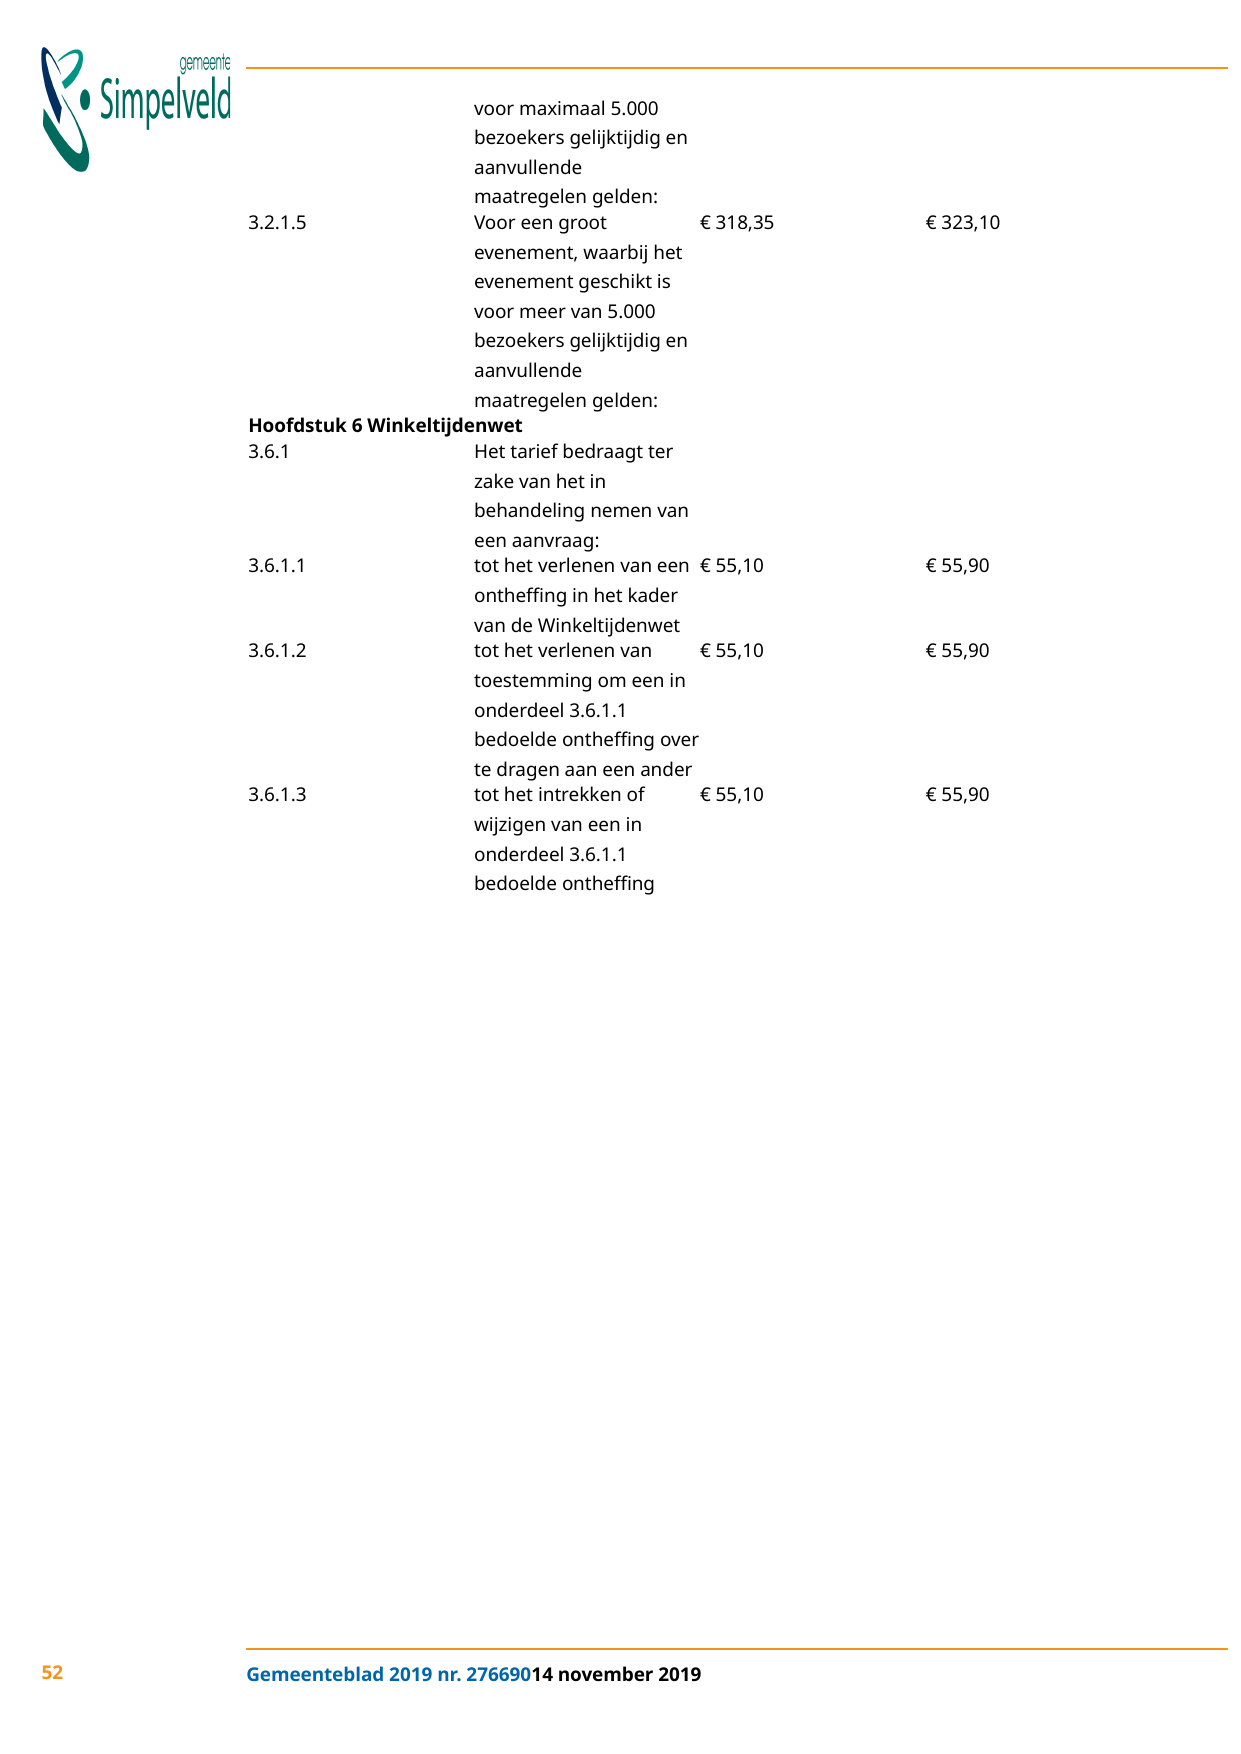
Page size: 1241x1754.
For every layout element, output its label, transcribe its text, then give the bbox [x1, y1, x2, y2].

table_cell € 55,10 [700, 638, 926, 782]
table_cell [926, 438, 1152, 553]
table_cell [700, 95, 926, 209]
table_cell 3.6.1.1 [248, 553, 474, 638]
table_cell 3.6.1 [248, 438, 474, 553]
table_cell € 55,90 [926, 638, 1152, 782]
table_cell Voor een groot evenement, waarbij het evenement geschikt is voor meer van 5.000 bezoekers gelijktijdig en aanvullende maatregelen gelden: [474, 209, 700, 412]
table_cell tot het intrekken of wijzigen van een in onderdeel 3.6.1.1 bedoelde ontheffing [474, 782, 700, 896]
table_cell [926, 95, 1152, 209]
table_cell € 55,90 [926, 553, 1152, 638]
table_cell voor maximaal 5.000 bezoekers gelijktijdig en aanvullende maatregelen gelden: [474, 95, 700, 209]
table_cell 3.6.1.3 [248, 782, 474, 896]
table_cell € 55,10 [700, 782, 926, 896]
table_cell tot het verlenen van toestemming om een in onderdeel 3.6.1.1 bedoelde ontheffing over te dragen aan een ander [474, 638, 700, 782]
table_cell € 323,10 [926, 209, 1152, 412]
table_cell € 318,35 [700, 209, 926, 412]
table_cell 3.6.1.2 [248, 638, 474, 782]
table_cell [248, 95, 474, 209]
table_cell Het tarief bedraagt ter zake van het in behandeling nemen van een aanvraag: [474, 438, 700, 553]
table_cell [700, 438, 926, 553]
table_cell € 55,10 [700, 553, 926, 638]
table_cell 3.2.1.5 [248, 209, 474, 412]
table_cell Hoofdstuk 6 Winkeltijdenwet [248, 413, 1152, 438]
table_cell € 55,90 [926, 782, 1152, 896]
table_cell tot het verlenen van een ontheffing in het kader van de Winkeltijdenwet [474, 553, 700, 638]
picture [41, 47, 231, 172]
